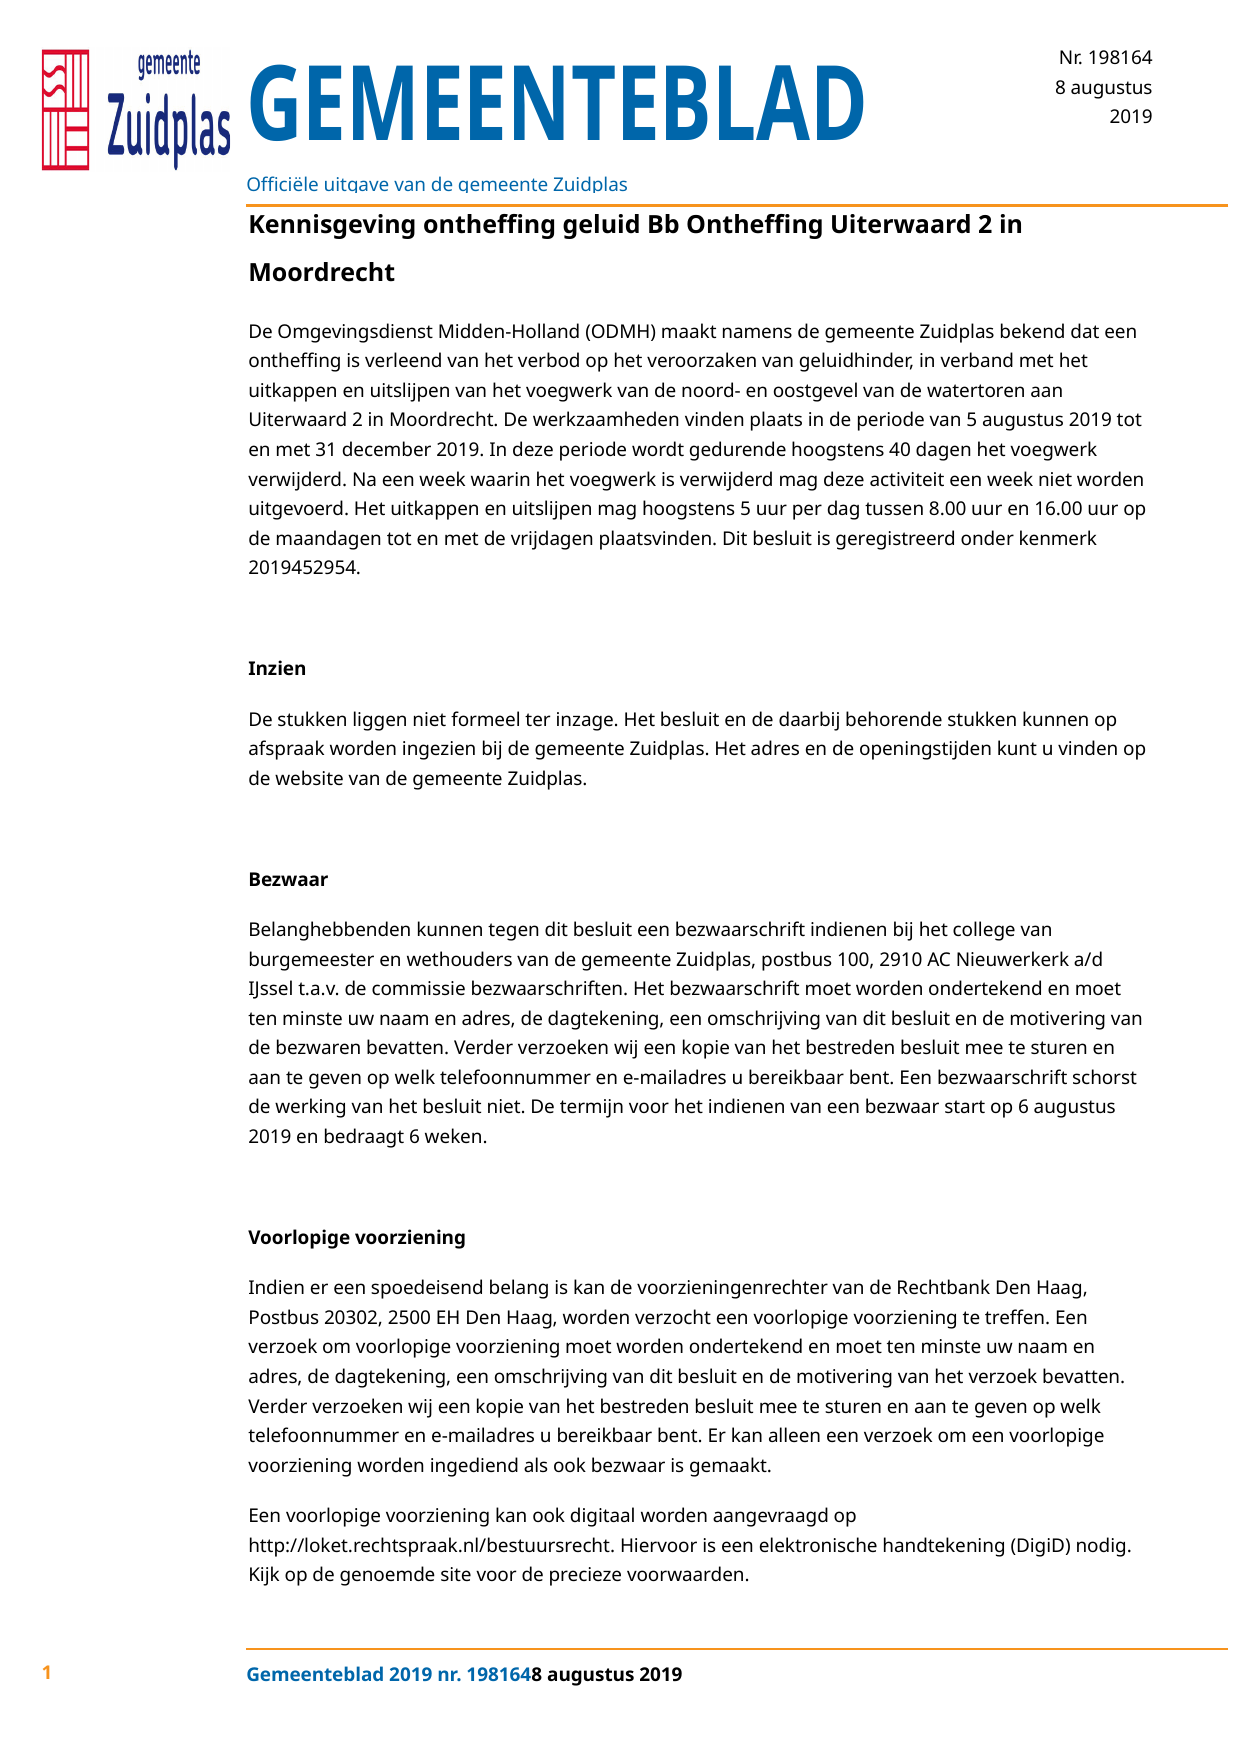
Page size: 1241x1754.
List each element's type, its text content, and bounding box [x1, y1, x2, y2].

text Indien er een spoedeisend belang is kan de voorzieningenrechter van de Rechtbank Den Haag, Postbus 20302, 2500 EH Den Haag, worden verzocht een voorlopige voorziening te treffen. Een verzoek om voorlopige voorziening moet worden ondertekend en moet ten minste uw naam en adres, de dagtekening, een omschrijving van dit besluit en de motivering van het verzoek bevatten. Verder verzoeken wij een kopie van het bestreden besluit mee te sturen en aan te geven op welk telefoonnummer en e-mailadres u bereikbaar bent. Er kan alleen een verzoek om een voorlopige voorziening worden ingediend als ook bezwaar is gemaakt. [248, 1274, 1152, 1478]
text Voorlopige voorziening [248, 1224, 1152, 1250]
text Bezwaar [248, 866, 1152, 892]
text Een voorlopige voorziening kan ook digitaal worden aangevraagd op http://loket.rechtspraak.nl/bestuursrecht. Hiervoor is een elektronische handtekening (DigiD) nodig. Kijk op de genoemde site voor de precieze voorwaarden. [248, 1502, 1152, 1587]
text Inzien [248, 655, 1152, 681]
text De stukken liggen niet formeel ter inzage. Het besluit en de daarbij behorende stukken kunnen op afspraak worden ingezien bij de gemeente Zuidplas. Het adres en de openingstijden kunt u vinden op de website van de gemeente Zuidplas. [248, 706, 1152, 791]
text De Omgevingsdienst Midden-Holland (ODMH) maakt namens de gemeente Zuidplas bekend dat een ontheffing is verleend van het verbod op het veroorzaken van geluidhinder, in verband met het uitkappen en uitslijpen van het voegwerk van de noord- en oostgevel van de watertoren aan Uiterwaard 2 in Moordrecht. De werkzaamheden vinden plaats in de periode van 5 augustus 2019 tot en met 31 december 2019. In deze periode wordt gedurende hoogstens 40 dagen het voegwerk verwijderd. Na een week waarin het voegwerk is verwijderd mag deze activiteit een week niet worden uitgevoerd. Het uitkappen en uitslijpen mag hoogstens 5 uur per dag tussen 8.00 uur en 16.00 uur op de maandagen tot en met de vrijdagen plaatsvinden. Dit besluit is geregistreerd onder kenmerk 2019452954. [248, 318, 1152, 580]
picture [41, 47, 231, 172]
text Kennisgeving ontheffing geluid Bb Ontheffing Uiterwaard 2 in Moordrecht [248, 207, 1152, 288]
text Belanghebbenden kunnen tegen dit besluit een bezwaarschrift indienen bij het college van burgemeester en wethouders van de gemeente Zuidplas, postbus 100, 2910 AC Nieuwerkerk a/d IJssel t.a.v. de commissie bezwaarschriften. Het bezwaarschrift moet worden ondertekend en moet ten minste uw naam en adres, de dagtekening, een omschrijving van dit besluit en de motivering van de bezwaren bevatten. Verder verzoeken wij een kopie van het bestreden besluit mee te sturen en aan te geven op welk telefoonnummer en e-mailadres u bereikbaar bent. Een bezwaarschrift schorst de werking van het besluit niet. De termijn voor het indienen van een bezwaar start op 6 augustus 2019 en bedraagt 6 weken. [248, 916, 1152, 1149]
